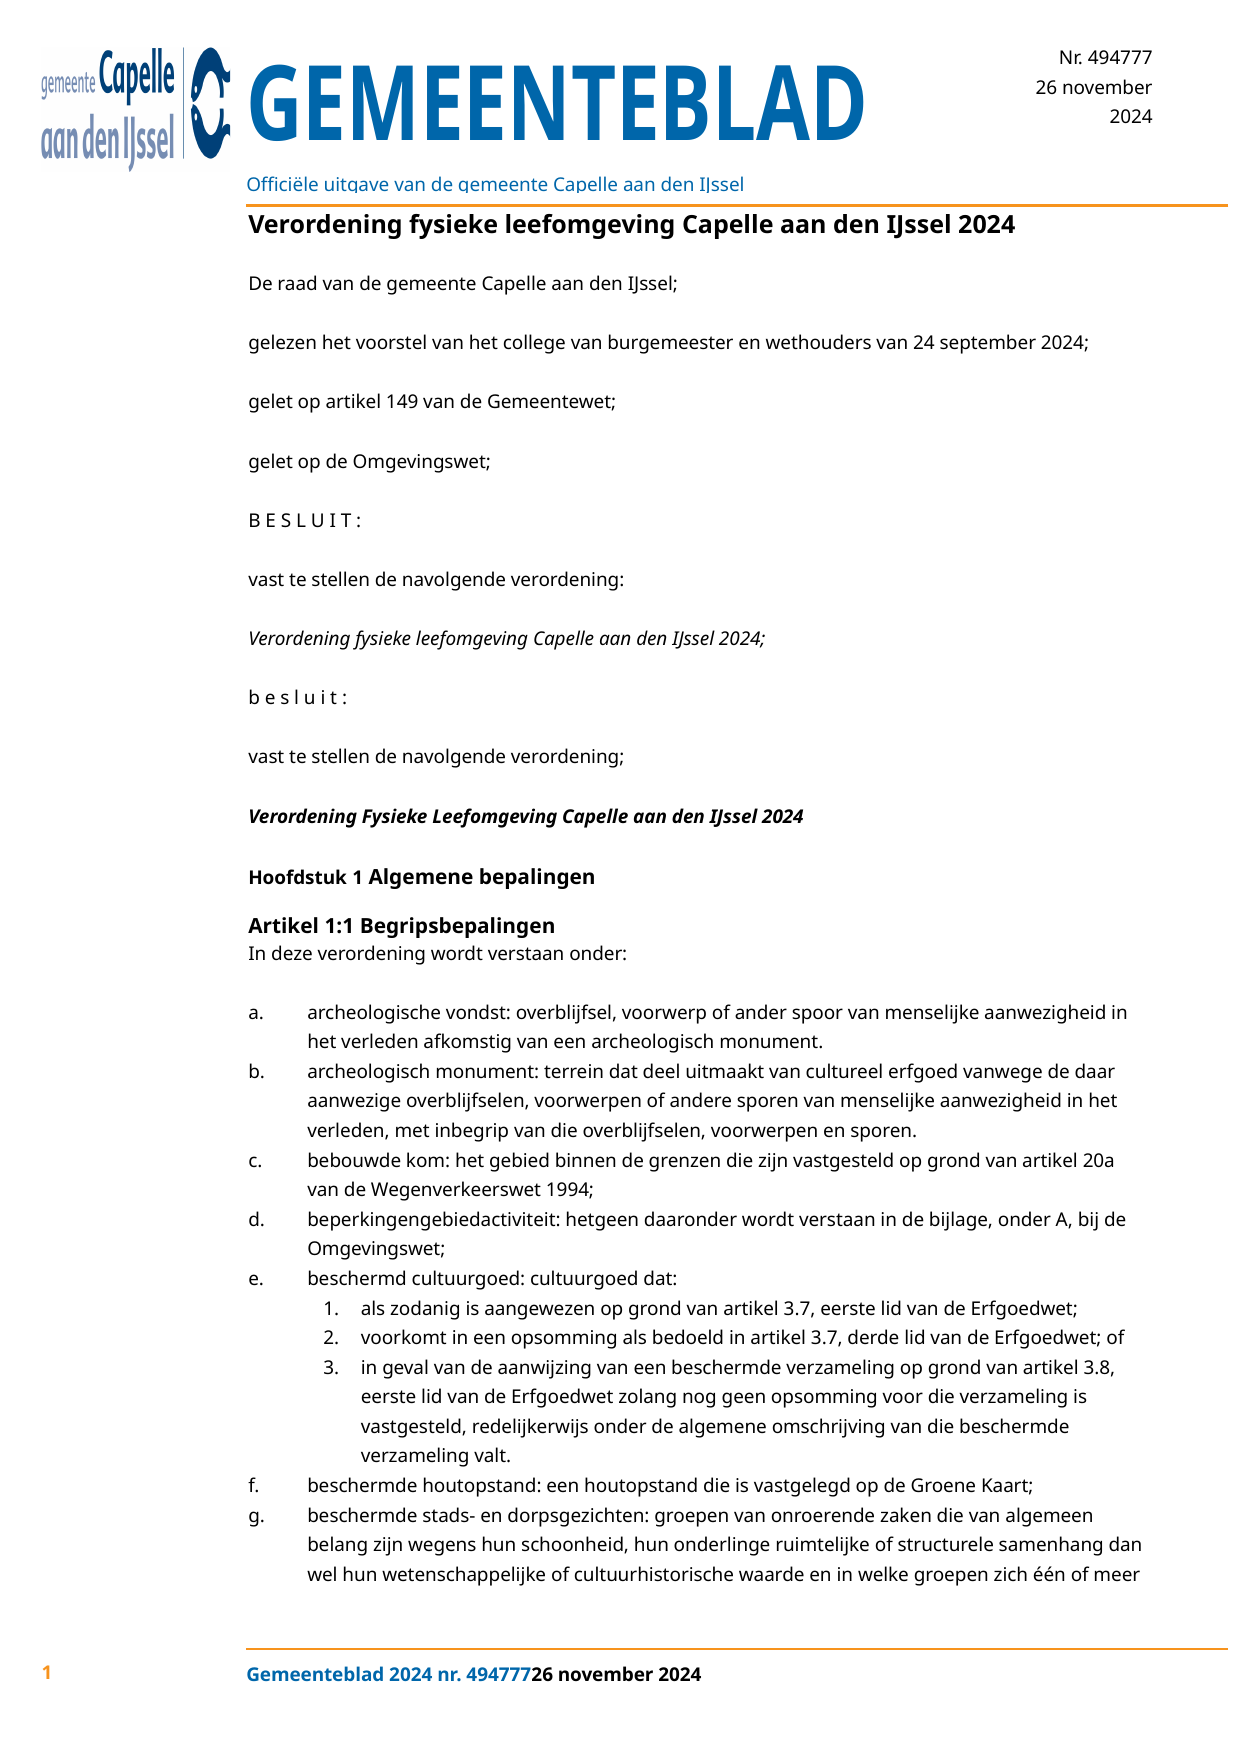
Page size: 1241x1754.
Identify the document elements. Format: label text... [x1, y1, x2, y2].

list archeologisch monument: terrein dat deel uitmaakt van cultureel erfgoed vanwege de daar aanwezige overblijfselen, voorwerpen of andere sporen van menselijke aanwezigheid in het verleden, met inbegrip van die overblijfselen, voorwerpen en sporen. [248, 1058, 1152, 1143]
text vast te stellen de navolgende verordening; [248, 744, 1152, 769]
list voorkomt in een opsomming als bedoeld in artikel 3.7, derde lid van de Erfgoedwet; of [323, 1324, 1152, 1350]
text Verordening Fysieke Leefomgeving Capelle aan den IJssel 2024 [248, 803, 1152, 828]
list als zodanig is aangewezen op grond van artikel 3.7, eerste lid van de Erfgoedwet; [323, 1295, 1152, 1320]
text gelezen het voorstel van het college van burgemeester en wethouders van 24 september 2024; [248, 329, 1152, 355]
list in geval van de aanwijzing van een beschermde verzameling op grond van artikel 3.8, eerste lid van de Erfgoedwet zolang nog geen opsomming voor die verzameling is vastgesteld, redelijkerwijs onder de algemene omschrijving van die beschermde verzameling valt. [323, 1354, 1152, 1468]
text De raad van de gemeente Capelle aan den IJssel; [248, 270, 1152, 296]
text In deze verordening wordt verstaan onder: [248, 940, 1152, 965]
text Hoofdstuk 1 Algemene bepalingen [248, 862, 1152, 890]
text B E S L U I T : [248, 507, 1152, 533]
text b e s l u i t : [248, 684, 1152, 710]
list beschermd cultuurgoed: cultuurgoed dat: [248, 1265, 1152, 1291]
text Verordening fysieke leefomgeving Capelle aan den IJssel 2024; [248, 625, 1152, 651]
list archeologische vondst: overblijfsel, voorwerp of ander spoor van menselijke aanwezigheid in het verleden afkomstig van een archeologisch monument. [248, 999, 1152, 1054]
list beschermde stads- en dorpsgezichten: groepen van onroerende zaken die van algemeen belang zijn wegens hun schoonheid, hun onderlinge ruimtelijke of structurele samenhang dan wel hun wetenschappelijke of cultuurhistorische waarde en in welke groepen zich één of meer [248, 1502, 1152, 1587]
list beperkingengebiedactiviteit: hetgeen daaronder wordt verstaan in de bijlage, onder A, bij de Omgevingswet; [248, 1206, 1152, 1261]
text gelet op de Omgevingswet; [248, 448, 1152, 473]
text Verordening fysieke leefomgeving Capelle aan den IJssel 2024 [248, 207, 1152, 241]
text Artikel 1:1 Begripsbepalingen [248, 911, 1152, 940]
list bebouwde kom: het gebied binnen de grenzen die zijn vastgesteld op grond van artikel 20a van de Wegenverkeerswet 1994; [248, 1147, 1152, 1202]
list beschermde houtopstand: een houtopstand die is vastgelegd op de Groene Kaart; [248, 1472, 1152, 1498]
text vast te stellen de navolgende verordening: [248, 566, 1152, 592]
picture [41, 47, 231, 172]
text gelet op artikel 149 van de Gemeentewet; [248, 389, 1152, 414]
